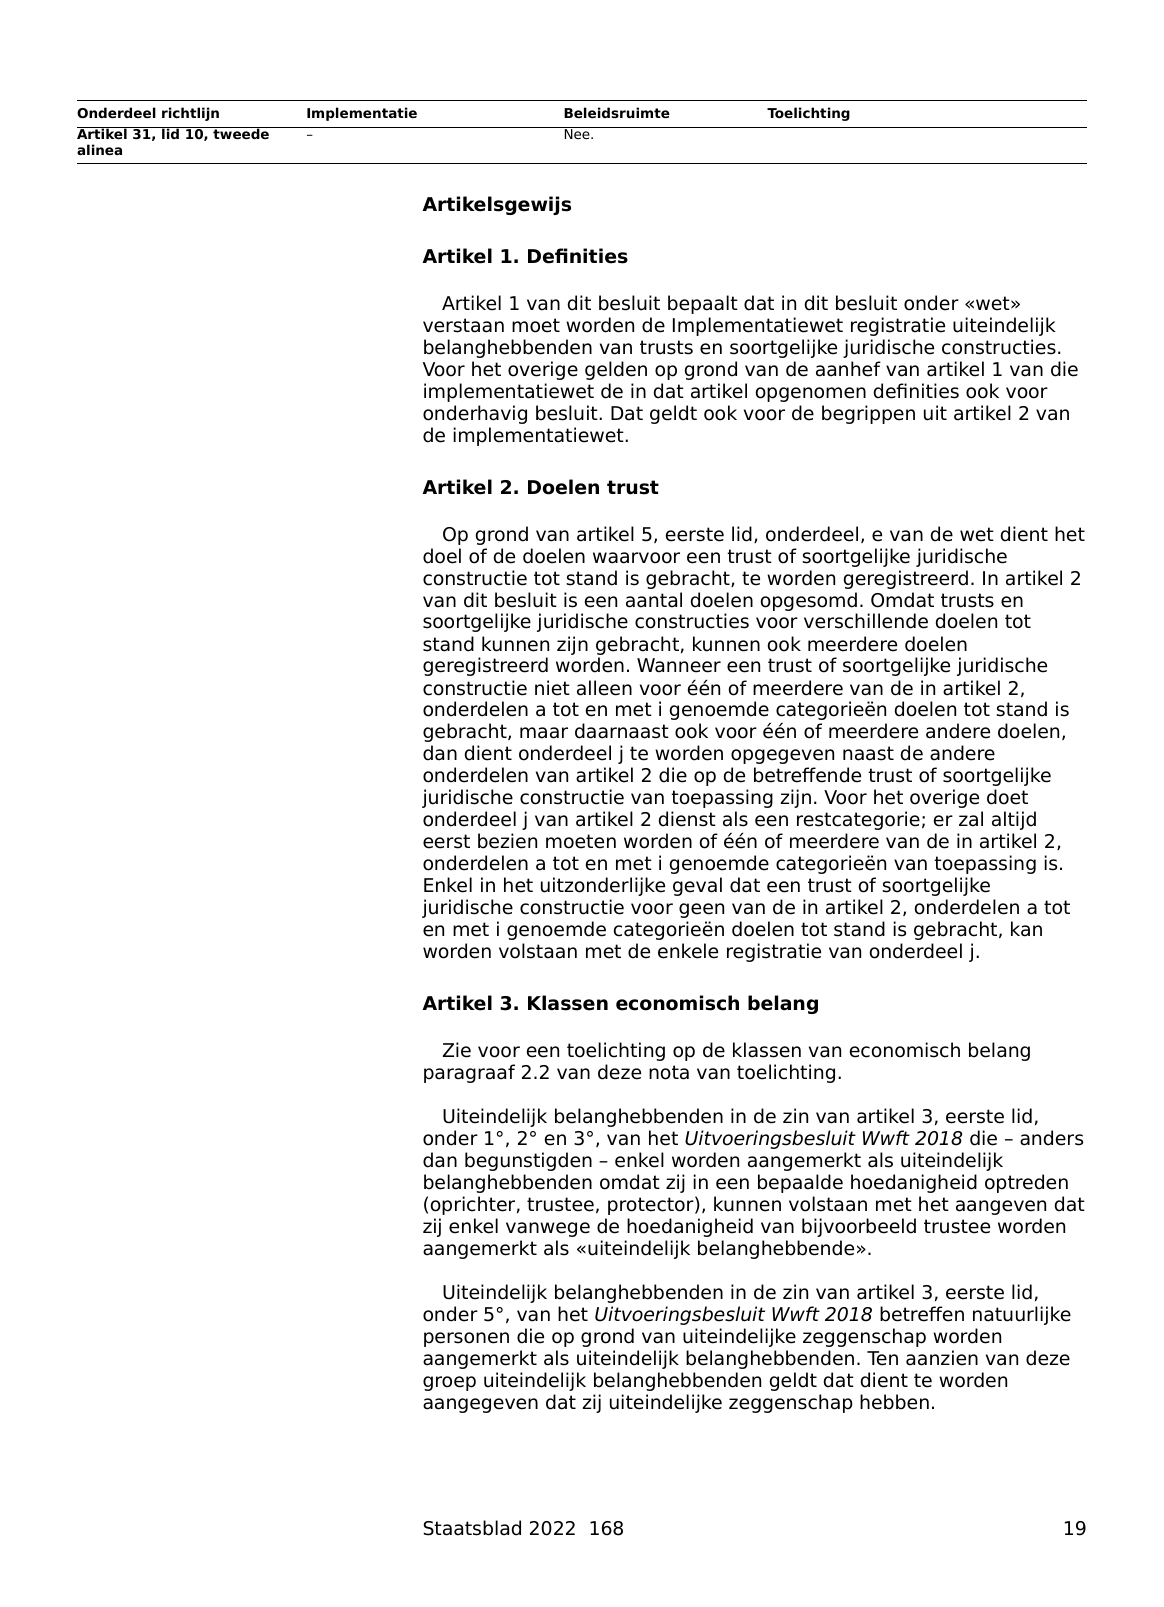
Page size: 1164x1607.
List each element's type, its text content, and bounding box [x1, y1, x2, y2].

subtitle Artikel 2. Doelen trust [422, 477, 1087, 498]
text Uiteindelijk belanghebbenden in de zin van artikel 3, eerste lid, onder 1°, 2° en 3°, van het Uitvoeringsbesluit Wwft 2018 die – anders dan begunstigden – enkel worden aangemerkt als uiteindelijk belanghebbenden omdat zij in een bepaalde hoedanigheid optreden (oprichter, trustee, protector), kunnen volstaan met het aangeven dat zij enkel vanwege de hoedanigheid van bijvoorbeeld trustee worden aangemerkt als «uiteindelijk belanghebbende». [422, 1106, 1087, 1260]
table_header Onderdeel richtlijn [77, 101, 300, 127]
text Zie voor een toelichting op de klassen van economisch belang paragraaf 2.2 van deze nota van toelichting. [422, 1040, 1087, 1084]
subtitle Artikelsgewijs [422, 194, 1087, 216]
table_header Beleidsruimte [558, 101, 761, 127]
table_cell Nee. [558, 128, 761, 163]
text Uiteindelijk belanghebbenden in de zin van artikel 3, eerste lid, onder 5°, van het Uitvoeringsbesluit Wwft 2018 betreffen natuurlijke personen die op grond van uiteindelijke zeggenschap worden aangemerkt als uiteindelijk belanghebbenden. Ten aanzien van deze groep uiteindelijk belanghebbenden geldt dat dient te worden aangegeven dat zij uiteindelijke zeggenschap hebben. [422, 1282, 1087, 1414]
table_cell [761, 128, 1087, 163]
table_cell Artikel 31, lid 10, tweede alinea [77, 128, 300, 163]
table_cell – [300, 128, 557, 163]
text Op grond van artikel 5, eerste lid, onderdeel, e van de wet dient het doel of de doelen waarvoor een trust of soortgelijke juridische constructie tot stand is gebracht, te worden geregistreerd. In artikel 2 van dit besluit is een aantal doelen opgesomd. Omdat trusts en soortgelijke juridische constructies voor verschillende doelen tot stand kunnen zijn gebracht, kunnen ook meerdere doelen geregistreerd worden. Wanneer een trust of soortgelijke juridische constructie niet alleen voor één of meerdere van de in artikel 2, onderdelen a tot en met i genoemde categorieën doelen tot stand is gebracht, maar daarnaast ook voor één of meerdere andere doelen, dan dient onderdeel j te worden opgegeven naast de andere onderdelen van artikel 2 die op de betreffende trust of soortgelijke juridische constructie van toepassing zijn. Voor het overige doet onderdeel j van artikel 2 dienst als een restcategorie; er zal altijd eerst bezien moeten worden of één of meerdere van de in artikel 2, onderdelen a tot en met i genoemde categorieën van toepassing is. Enkel in het uitzonderlijke geval dat een trust of soortgelijke juridische constructie voor geen van de in artikel 2, onderdelen a tot en met i genoemde categorieën doelen tot stand is gebracht, kan worden volstaan met de enkele registratie van onderdeel j. [422, 523, 1087, 963]
subtitle Artikel 3. Klassen economisch belang [422, 993, 1087, 1015]
table_header Toelichting [761, 101, 1087, 127]
text Artikel 1 van dit besluit bepaalt dat in dit besluit onder «wet» verstaan moet worden de Implementatiewet registratie uiteindelijk belanghebbenden van trusts en soortgelijke juridische constructies. Voor het overige gelden op grond van de aanhef van artikel 1 van die implementatiewet de in dat artikel opgenomen definities ook voor onderhavig besluit. Dat geldt ook voor de begrippen uit artikel 2 van de implementatiewet. [422, 293, 1087, 447]
subtitle Artikel 1. Definities [422, 246, 1087, 268]
table_header Implementatie [300, 101, 557, 127]
